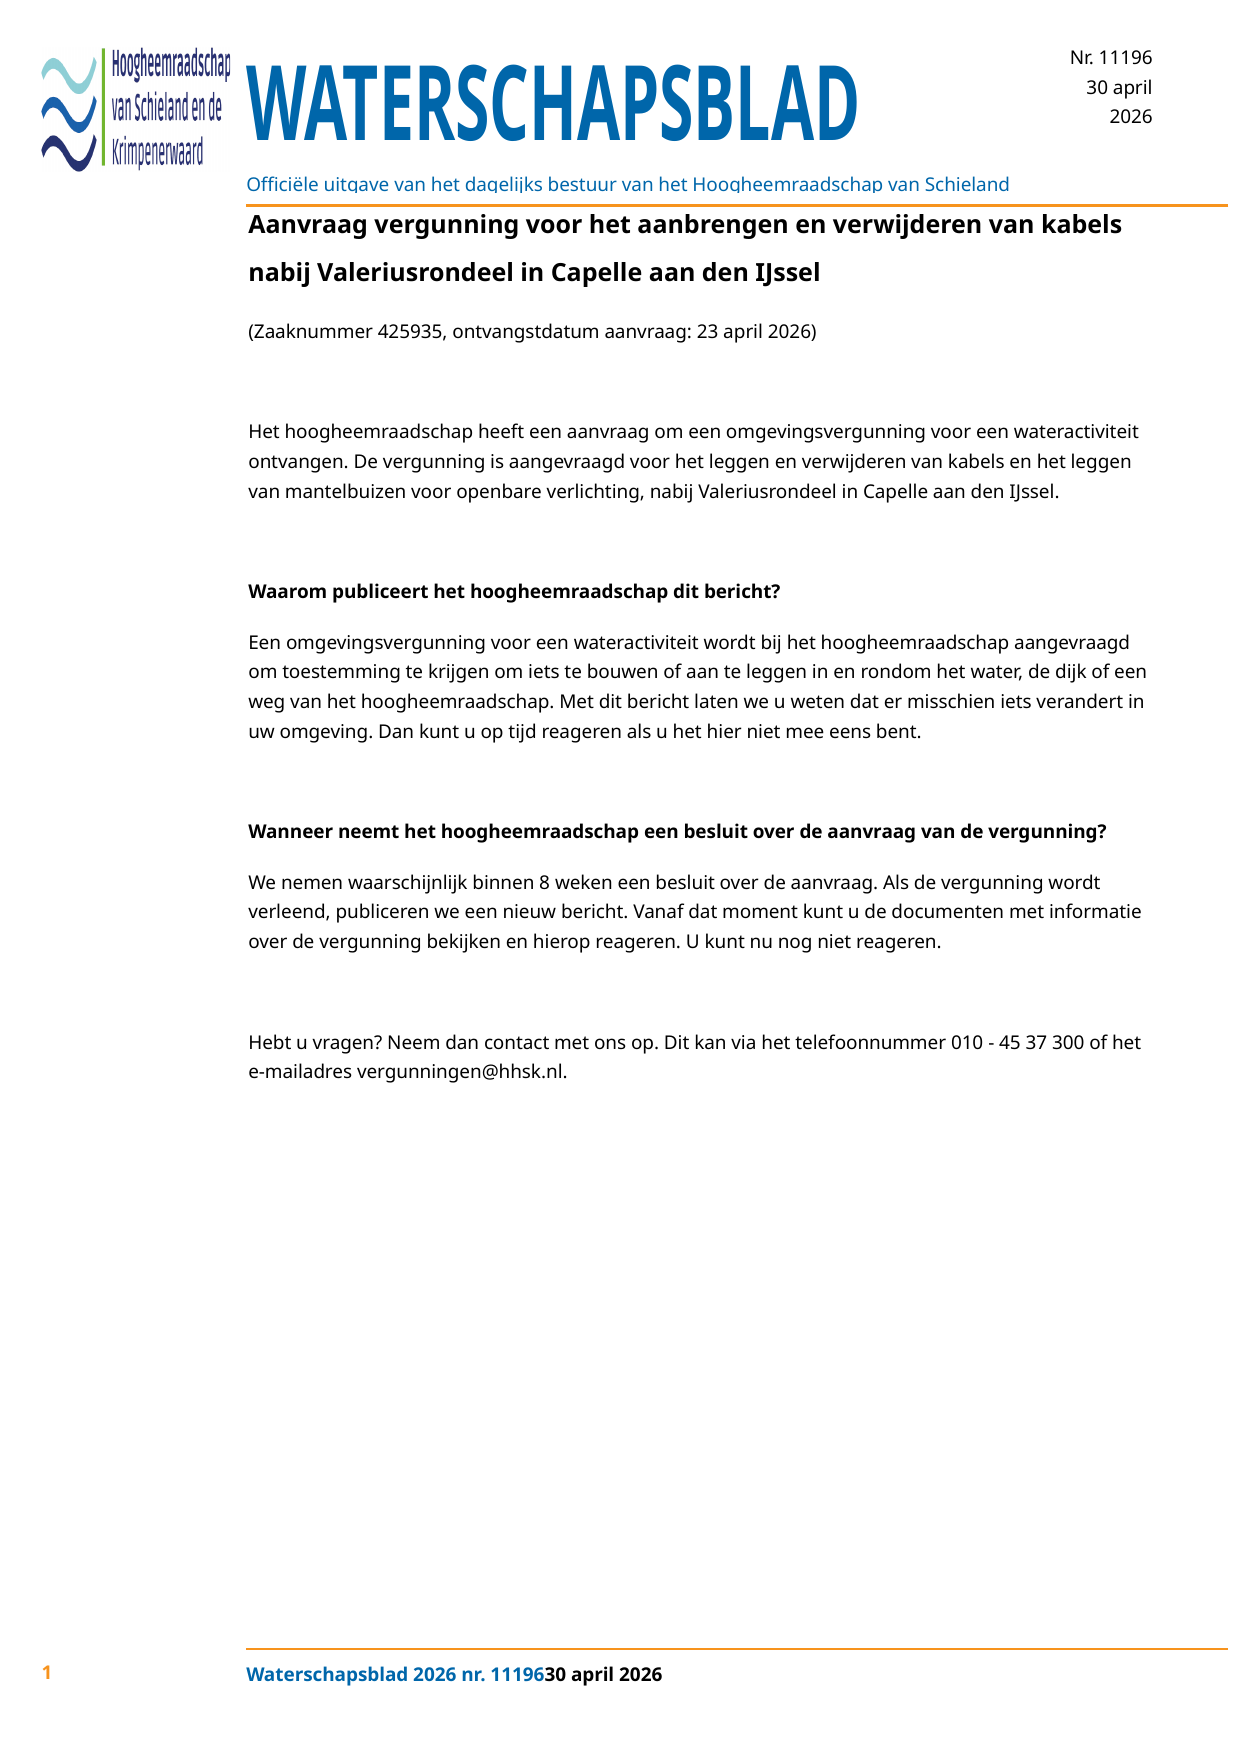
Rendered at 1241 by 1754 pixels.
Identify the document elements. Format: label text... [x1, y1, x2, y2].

picture [41, 47, 231, 172]
text (Zaaknummer 425935, ontvangstdatum aanvraag: 23 april 2026) [248, 318, 1152, 344]
text Hebt u vragen? Neem dan contact met ons op. Dit kan via het telefoonnummer 010 - 45 37 300 of het e-mailadres vergunningen@hhsk.nl. [248, 1029, 1152, 1084]
text Het hoogheemraadschap heeft een aanvraag om een omgevingsvergunning voor een wateractiviteit ontvangen. De vergunning is aangevraagd voor het leggen en verwijderen van kabels en het leggen van mantelbuizen voor openbare verlichting, nabij Valeriusrondeel in Capelle aan den IJssel. [248, 419, 1152, 504]
text We nemen waarschijnlijk binnen 8 weken een besluit over de aanvraag. Als de vergunning wordt verleend, publiceren we een nieuw bericht. Vanaf dat moment kunt u de documenten met informatie over de vergunning bekijken en hierop reageren. U kunt nu nog niet reageren. [248, 869, 1152, 954]
text Wanneer neemt het hoogheemraadschap een besluit over de aanvraag van de vergunning? [248, 819, 1152, 844]
text Aanvraag vergunning voor het aanbrengen en verwijderen van kabels nabij Valeriusrondeel in Capelle aan den IJssel [248, 207, 1152, 288]
text Waarom publiceert het hoogheemraadschap dit bericht? [248, 579, 1152, 604]
text Een omgevingsvergunning voor een wateractiviteit wordt bij het hoogheemraadschap aangevraagd om toestemming te krijgen om iets te bouwen of aan te leggen in en rondom het water, de dijk of een weg van het hoogheemraadschap. Met dit bericht laten we u weten dat er misschien iets verandert in uw omgeving. Dan kunt u op tijd reageren als u het hier niet mee eens bent. [248, 629, 1152, 744]
